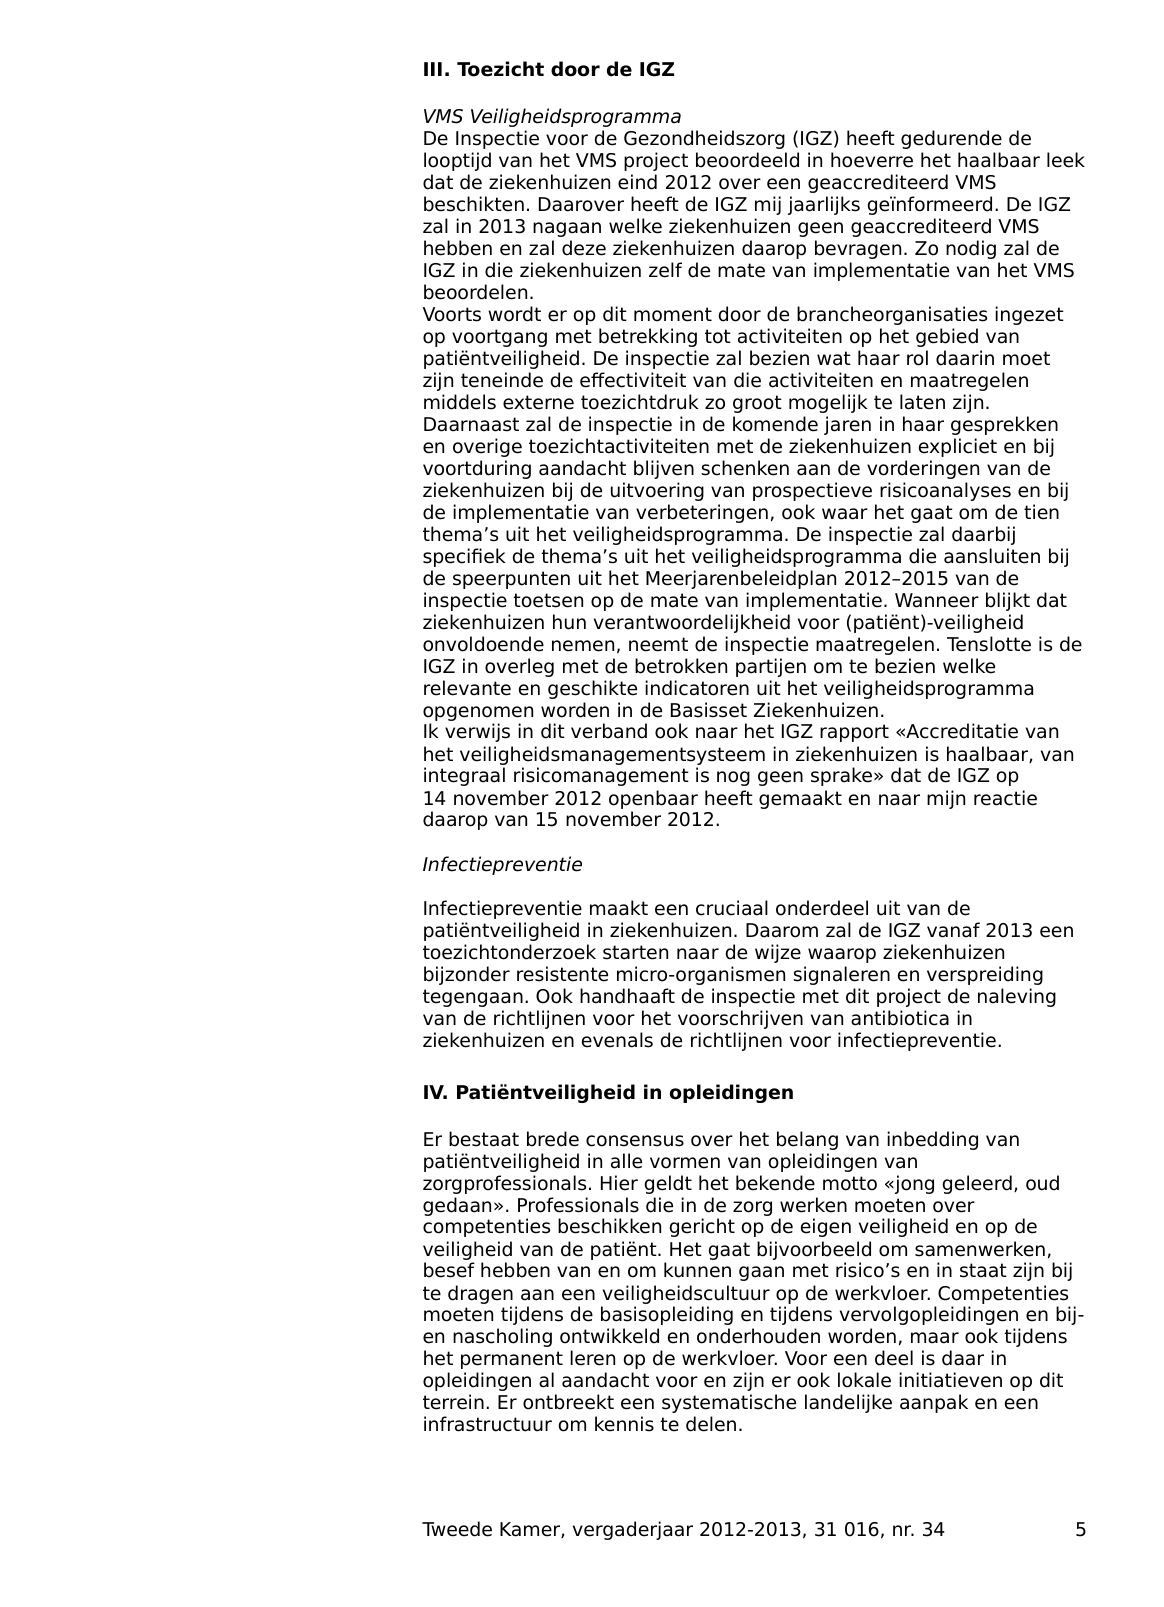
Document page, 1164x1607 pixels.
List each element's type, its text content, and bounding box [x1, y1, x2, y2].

subtitle Infectiepreventie [422, 853, 1087, 876]
text Ik verwijs in dit verband ook naar het IGZ rapport «Accreditatie van het veiligheidsmanagementsysteem in ziekenhuizen is haalbaar, van integraal risicomanagement is nog geen sprake» dat de IGZ op 14 november 2012 openbaar heeft gemaakt en naar mijn reactie daarop van 15 november 2012. [422, 721, 1087, 831]
text De Inspectie voor de Gezondheidszorg (IGZ) heeft gedurende de looptijd van het VMS project beoordeeld in hoeverre het haalbaar leek dat de ziekenhuizen eind 2012 over een geaccrediteerd VMS beschikten. Daarover heeft de IGZ mij jaarlijks geïnformeerd. De IGZ zal in 2013 nagaan welke ziekenhuizen geen geaccrediteerd VMS hebben en zal deze ziekenhuizen daarop bevragen. Zo nodig zal de IGZ in die ziekenhuizen zelf de mate van implementatie van het VMS beoordelen. [422, 128, 1087, 304]
subtitle IV. Patiëntveiligheid in opleidingen [422, 1082, 1087, 1103]
subtitle III. Toezicht door de IGZ [422, 59, 1087, 81]
text VMS Veiligheidsprogramma [422, 106, 1087, 128]
text Er bestaat brede consensus over het belang van inbedding van patiëntveiligheid in alle vormen van opleidingen van zorgprofessionals. Hier geldt het bekende motto «jong geleerd, oud gedaan». Professionals die in de zorg werken moeten over competenties beschikken gericht op de eigen veiligheid en op de veiligheid van de patiënt. Het gaat bijvoorbeeld om samenwerken, besef hebben van en om kunnen gaan met risico’s en in staat zijn bij te dragen aan een veiligheidscultuur op de werkvloer. Competenties moeten tijdens de basisopleiding en tijdens vervolgopleidingen en bij- en nascholing ontwikkeld en onderhouden worden, maar ook tijdens het permanent leren op de werkvloer. Voor een deel is daar in opleidingen al aandacht voor en zijn er ook lokale initiatieven op dit terrein. Er ontbreekt een systematische landelijke aanpak en een infrastructuur om kennis te delen. [422, 1128, 1087, 1436]
text Daarnaast zal de inspectie in de komende jaren in haar gesprekken en overige toezichtactiviteiten met de ziekenhuizen expliciet en bij voortduring aandacht blijven schenken aan de vorderingen van de ziekenhuizen bij de uitvoering van prospectieve risicoanalyses en bij de implementatie van verbeteringen, ook waar het gaat om de tien thema’s uit het veiligheidsprogramma. De inspectie zal daarbij specifiek de thema’s uit het veiligheidsprogramma die aansluiten bij de speerpunten uit het Meerjarenbeleidplan 2012–2015 van de inspectie toetsen op de mate van implementatie. Wanneer blijkt dat ziekenhuizen hun verantwoordelijkheid voor (patiënt)-veiligheid onvoldoende nemen, neemt de inspectie maatregelen. Tenslotte is de IGZ in overleg met de betrokken partijen om te bezien welke relevante en geschikte indicatoren uit het veiligheidsprogramma opgenomen worden in de Basisset Ziekenhuizen. [422, 414, 1087, 721]
text Infectiepreventie maakt een cruciaal onderdeel uit van de patiëntveiligheid in ziekenhuizen. Daarom zal de IGZ vanaf 2013 een toezichtonderzoek starten naar de wijze waarop ziekenhuizen bijzonder resistente micro-organismen signaleren en verspreiding tegengaan. Ook handhaaft de inspectie met dit project de naleving van de richtlijnen voor het voorschrijven van antibiotica in ziekenhuizen en evenals de richtlijnen voor infectiepreventie. [422, 898, 1087, 1052]
text Voorts wordt er op dit moment door de brancheorganisaties ingezet op voortgang met betrekking tot activiteiten op het gebied van patiëntveiligheid. De inspectie zal bezien wat haar rol daarin moet zijn teneinde de effectiviteit van die activiteiten en maatregelen middels externe toezichtdruk zo groot mogelijk te laten zijn. [422, 304, 1087, 414]
